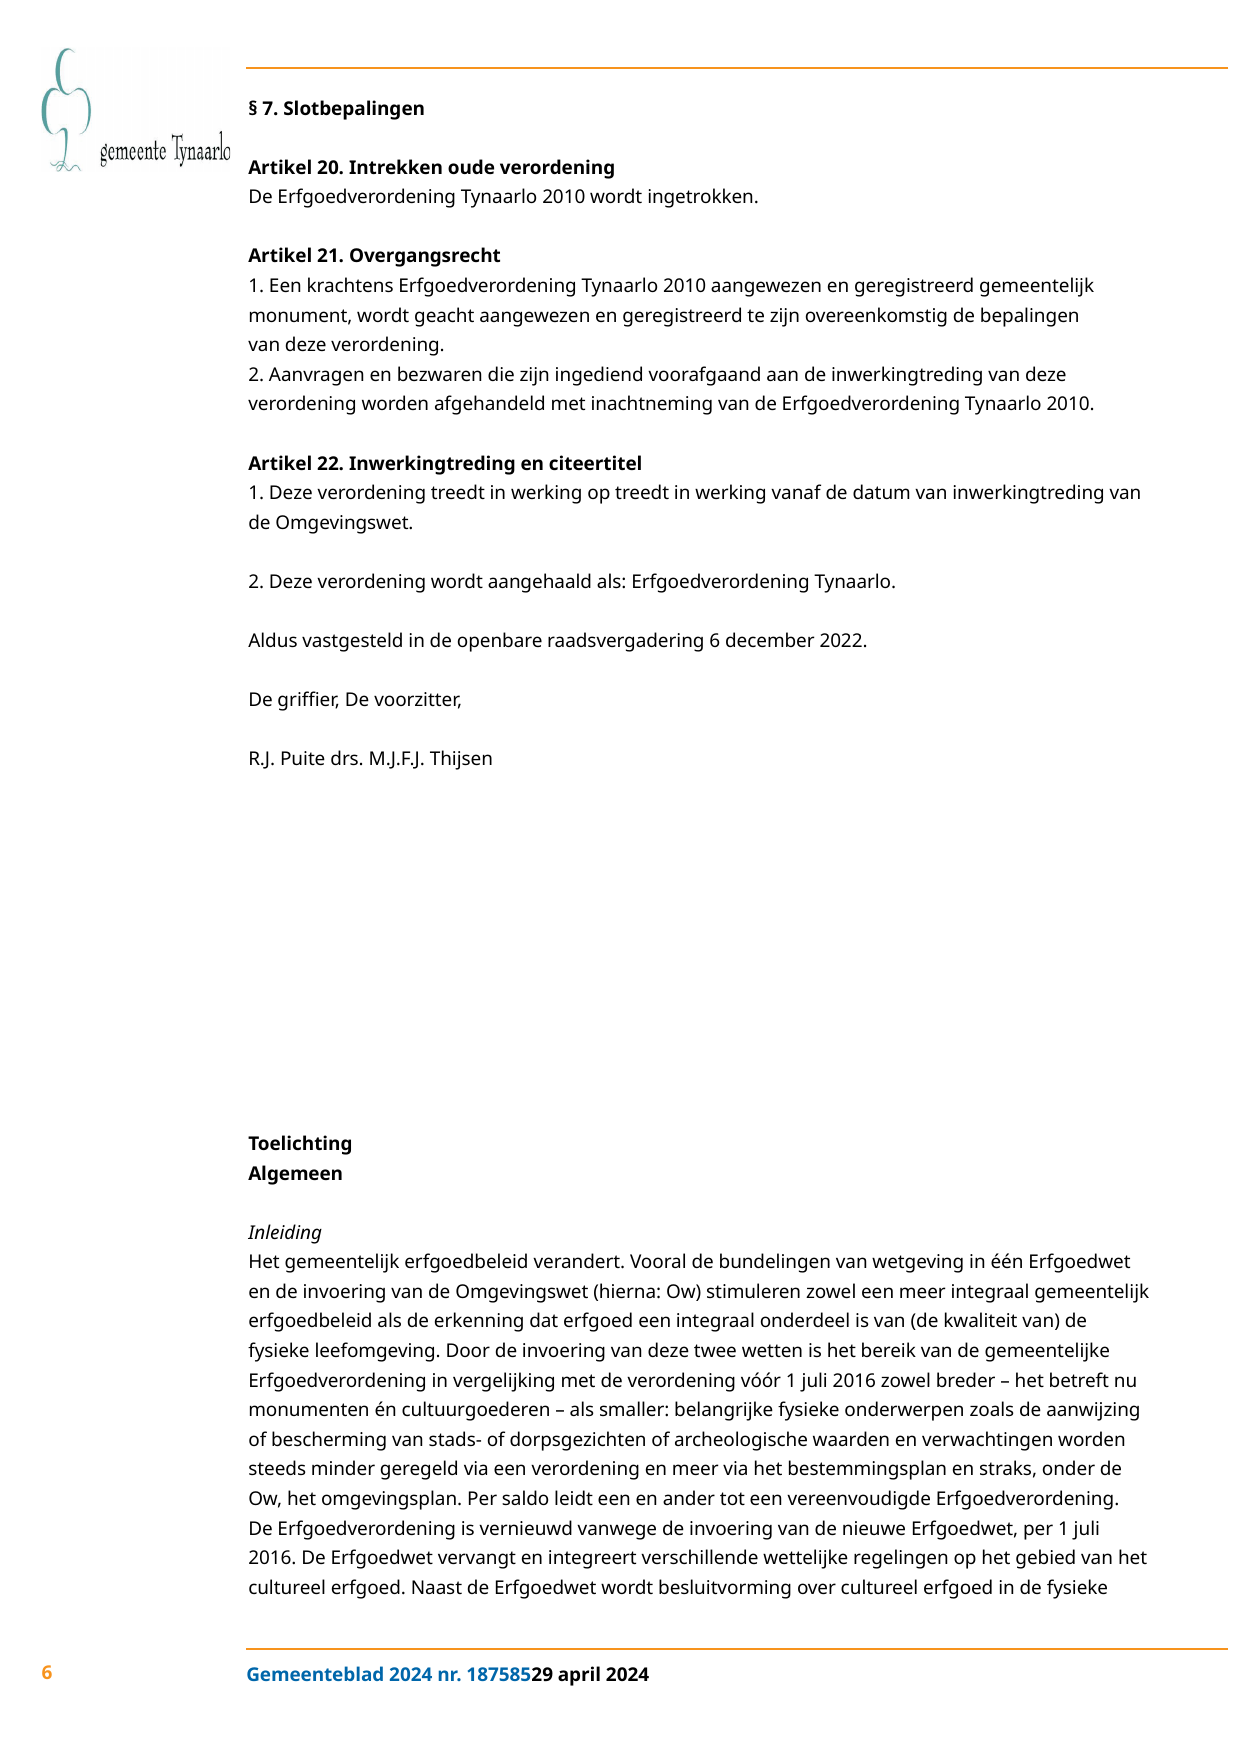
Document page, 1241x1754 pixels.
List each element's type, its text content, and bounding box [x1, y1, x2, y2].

text Aldus vastgesteld in de openbare raadsvergadering 6 december 2022. [248, 627, 1152, 653]
text Het gemeentelijk erfgoedbeleid verandert. Vooral de bundelingen van wetgeving in één Erfgoedwet en de invoering van de Omgevingswet (hierna: Ow) stimuleren zowel een meer integraal gemeentelijk erfgoedbeleid als de erkenning dat erfgoed een integraal onderdeel is van (de kwaliteit van) de fysieke leefomgeving. Door de invoering van deze twee wetten is het bereik van de gemeentelijke Erfgoedverordening in vergelijking met de verordening vóór 1 juli 2016 zowel breder – het betreft nu monumenten én cultuurgoederen – als smaller: belangrijke fysieke onderwerpen zoals de aanwijzing of bescherming van stads- of dorpsgezichten of archeologische waarden en verwachtingen worden steeds minder geregeld via een verordening en meer via het bestemmingsplan en straks, onder de Ow, het omgevingsplan. Per saldo leidt een en ander tot een vereenvoudigde Erfgoedverordening. [248, 1248, 1152, 1511]
text 2. Aanvragen en bezwaren die zijn ingediend voorafgaand aan de inwerkingtreding van deze [248, 361, 1152, 387]
text R.J. Puite drs. M.J.F.J. Thijsen [248, 746, 1152, 771]
text Artikel 20. Intrekken oude verordening [248, 154, 1152, 180]
text monument, wordt geacht aangewezen en geregistreerd te zijn overeenkomstig de bepalingen [248, 302, 1152, 328]
text Algemeen [248, 1160, 1152, 1186]
text De Erfgoedverordening is vernieuwd vanwege de invoering van de nieuwe Erfgoedwet, per 1 juli 2016. De Erfgoedwet vervangt en integreert verschillende wettelijke regelingen op het gebied van het cultureel erfgoed. Naast de Erfgoedwet wordt besluitvorming over cultureel erfgoed in de fysieke [248, 1515, 1152, 1600]
text 1. Een krachtens Erfgoedverordening Tynaarlo 2010 aangewezen en geregistreerd gemeentelijk [248, 272, 1152, 298]
text Inleiding [248, 1219, 1152, 1245]
text De Erfgoedverordening Tynaarlo 2010 wordt ingetrokken. [248, 183, 1152, 209]
text De griffier, De voorzitter, [248, 686, 1152, 712]
text verordening worden afgehandeld met inachtneming van de Erfgoedverordening Tynaarlo 2010. [248, 391, 1152, 416]
text Toelichting [248, 1130, 1152, 1156]
picture [41, 47, 231, 172]
text 2. Deze verordening wordt aangehaald als: Erfgoedverordening Tynaarlo. [248, 568, 1152, 594]
text § 7. Slotbepalingen [248, 95, 1152, 121]
text van deze verordening. [248, 331, 1152, 357]
text Artikel 22. Inwerkingtreding en citeertitel [248, 450, 1152, 476]
text Artikel 21. Overgangsrecht [248, 243, 1152, 268]
text 1. Deze verordening treedt in werking op treedt in werking vanaf de datum van inwerkingtreding van de Omgevingswet. [248, 479, 1152, 535]
